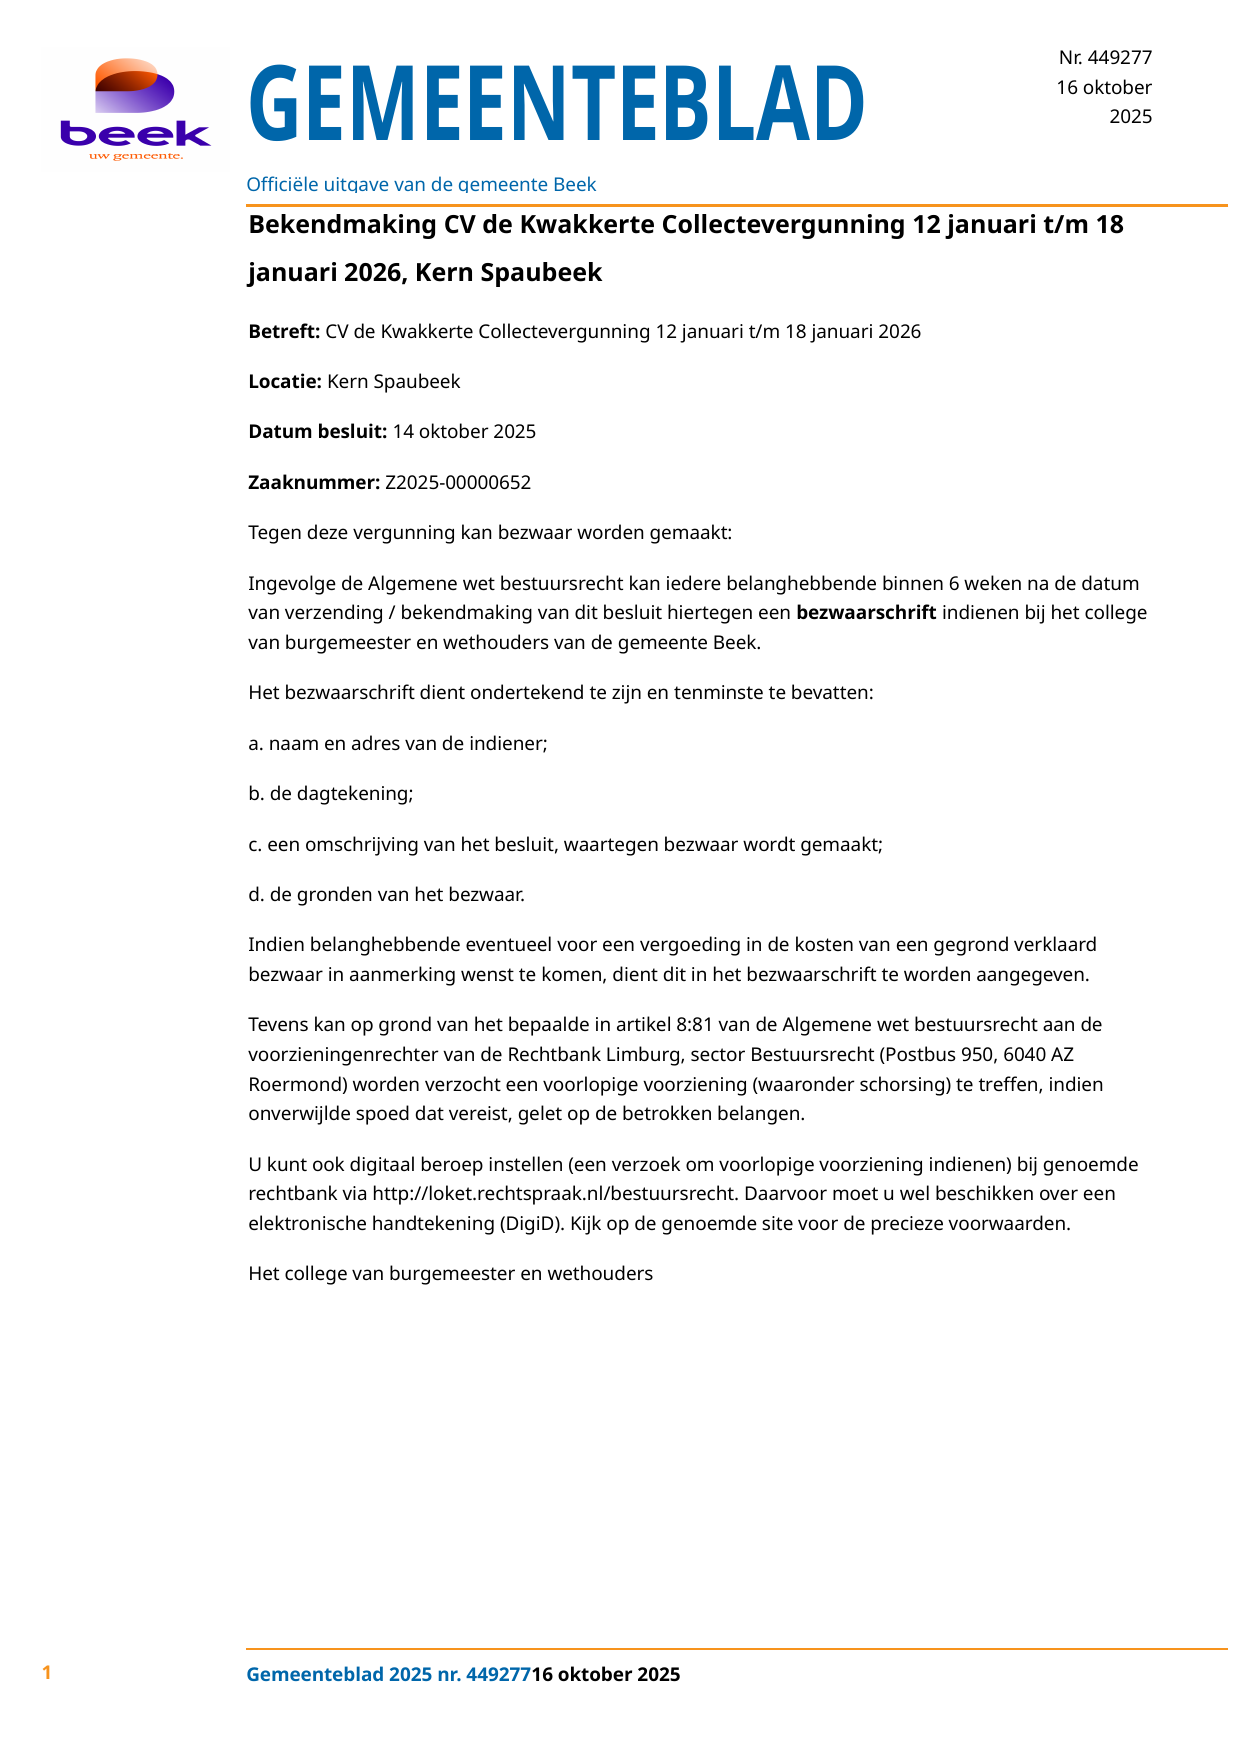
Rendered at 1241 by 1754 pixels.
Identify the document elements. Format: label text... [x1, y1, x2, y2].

text Tegen deze vergunning kan bezwaar worden gemaakt: [248, 519, 1152, 545]
text Zaaknummer: Z2025-00000652 [248, 469, 1152, 495]
text Datum besluit: 14 oktober 2025 [248, 419, 1152, 444]
text c. een omschrijving van het besluit, waartegen bezwaar wordt gemaakt; [248, 831, 1152, 857]
text Het bezwaarschrift dient ondertekend te zijn en tenminste te bevatten: [248, 679, 1152, 705]
text b. de dagtekening; [248, 780, 1152, 806]
text Betreft: CV de Kwakkerte Collectevergunning 12 januari t/m 18 januari 2026 [248, 318, 1152, 344]
text a. naam en adres van de indiener; [248, 730, 1152, 756]
text Bekendmaking CV de Kwakkerte Collectevergunning 12 januari t/m 18 januari 2026, Kern Spaubeek [248, 207, 1152, 288]
picture [41, 47, 231, 172]
text Het college van burgemeester en wethouders [248, 1260, 1152, 1286]
text Locatie: Kern Spaubeek [248, 368, 1152, 394]
text d. de gronden van het bezwaar. [248, 881, 1152, 907]
text U kunt ook digitaal beroep instellen (een verzoek om voorlopige voorziening indienen) bij genoemde rechtbank via http://loket.rechtspraak.nl/bestuursrecht. Daarvoor moet u wel beschikken over een elektronische handtekening (DigiD). Kijk op de genoemde site voor de precieze voorwaarden. [248, 1151, 1152, 1236]
text Indien belanghebbende eventueel voor een vergoeding in de kosten van een gegrond verklaard bezwaar in aanmerking wenst te komen, dient dit in het bezwaarschrift te worden aangegeven. [248, 932, 1152, 987]
text Tevens kan op grond van het bepaalde in artikel 8:81 van de Algemene wet bestuursrecht aan de voorzieningenrechter van de Rechtbank Limburg, sector Bestuursrecht (Postbus 950, 6040 AZ Roermond) worden verzocht een voorlopige voorziening (waaronder schorsing) te treffen, indien onverwijlde spoed dat vereist, gelet op de betrokken belangen. [248, 1012, 1152, 1126]
text Ingevolge de Algemene wet bestuursrecht kan iedere belanghebbende binnen 6 weken na de datum van verzending / bekendmaking van dit besluit hiertegen een bezwaarschrift indienen bij het college van burgemeester en wethouders van de gemeente Beek. [248, 570, 1152, 655]
